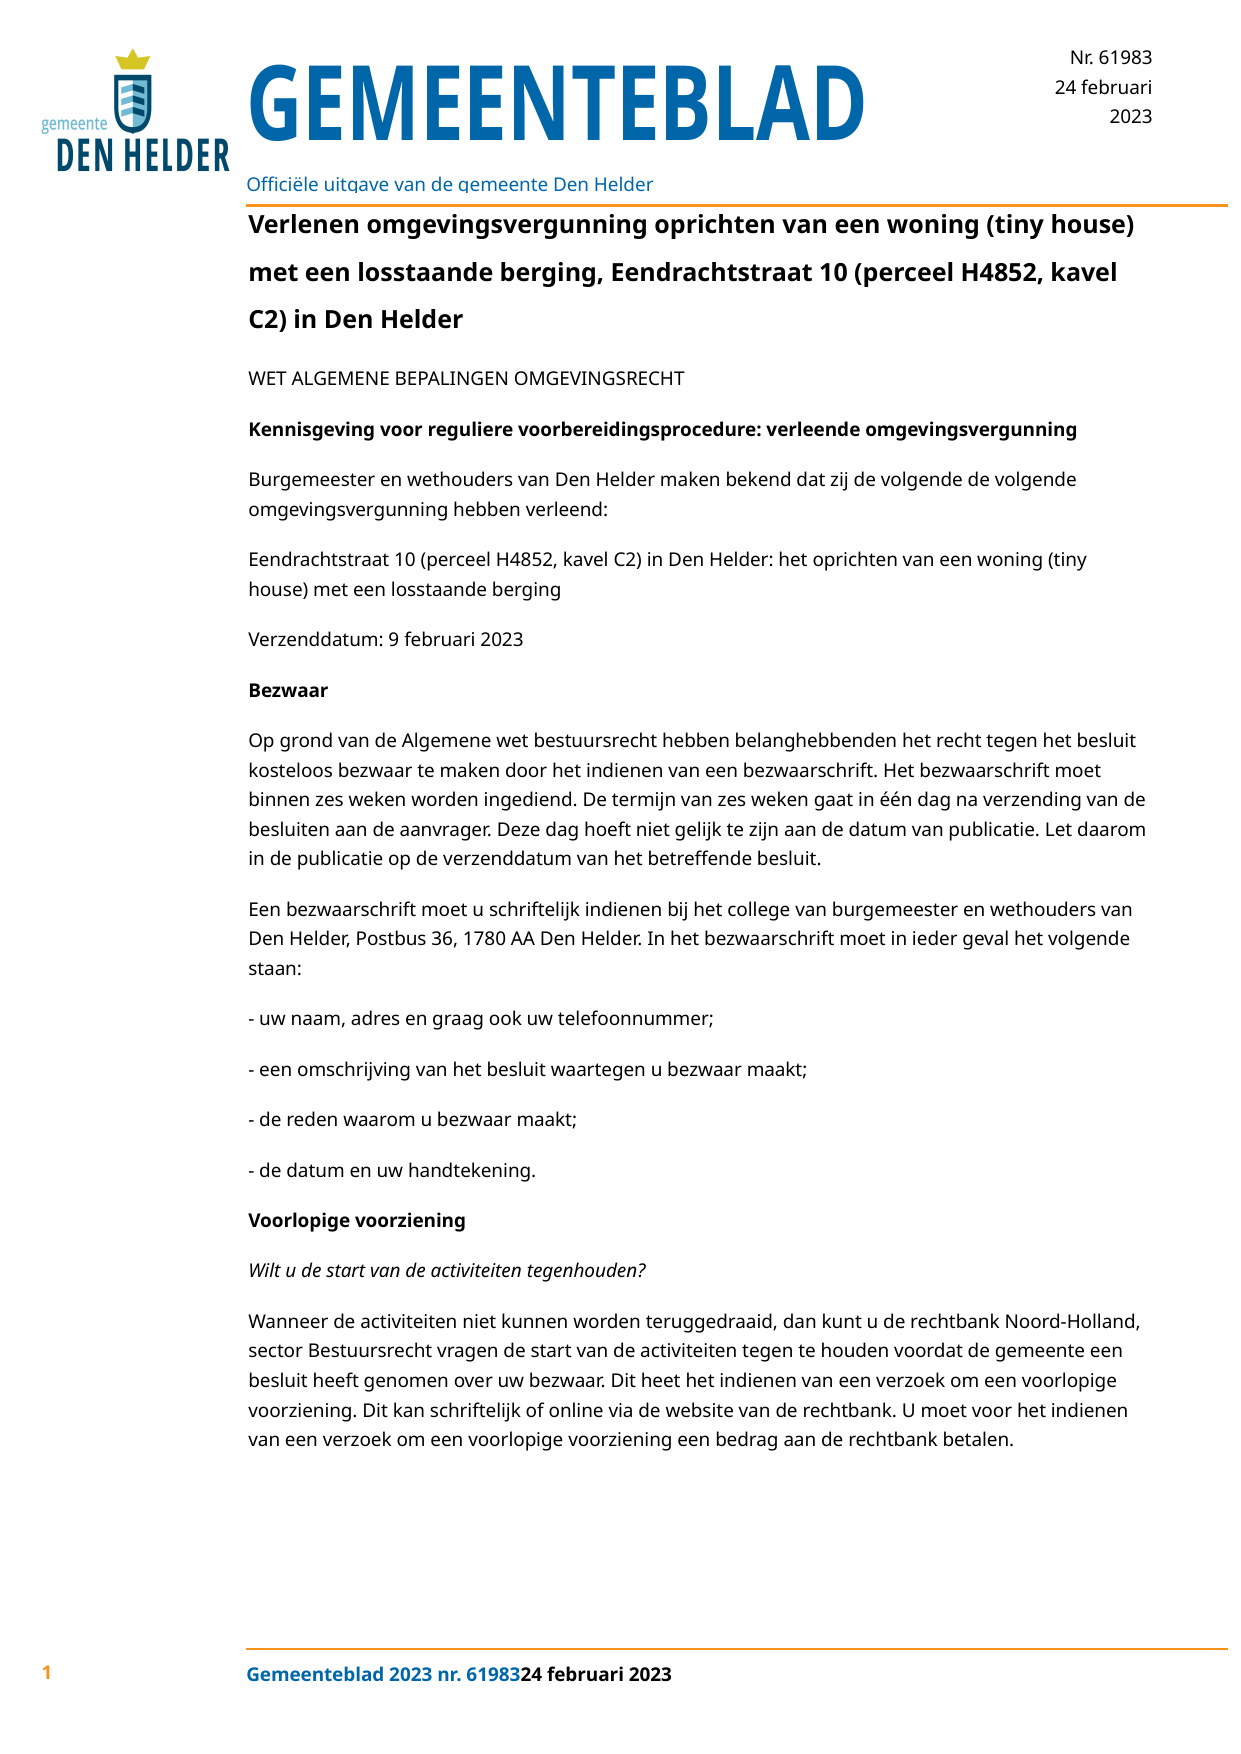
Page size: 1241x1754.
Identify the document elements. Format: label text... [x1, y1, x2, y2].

text Voorlopige voorziening [248, 1207, 1152, 1233]
text - een omschrijving van het besluit waartegen u bezwaar maakt; [248, 1056, 1152, 1082]
text Op grond van de Algemene wet bestuursrecht hebben belanghebbenden het recht tegen het besluit kosteloos bezwaar te maken door het indienen van een bezwaarschrift. Het bezwaarschrift moet binnen zes weken worden ingediend. De termijn van zes weken gaat in één dag na verzending van de besluiten aan de aanvrager. Deze dag hoeft niet gelijk te zijn aan de datum van publicatie. Let daarom in de publicatie op de verzenddatum van het betreffende besluit. [248, 727, 1152, 871]
text Burgemeester en wethouders van Den Helder maken bekend dat zij de volgende de volgende omgevingsvergunning hebben verleend: [248, 466, 1152, 522]
picture [220, 160, 224, 172]
text Een bezwaarschrift moet u schriftelijk indienen bij het college van burgemeester en wethouders van Den Helder, Postbus 36, 1780 AA Den Helder. In het bezwaarschrift moet in ieder geval het volgende staan: [248, 896, 1152, 981]
picture [130, 157, 135, 172]
picture [41, 47, 231, 172]
text - uw naam, adres en graag ook uw telefoonnummer; [248, 1006, 1152, 1031]
picture [100, 154, 106, 172]
text - de reden waarom u bezwaar maakt; [248, 1106, 1152, 1132]
picture [182, 144, 187, 165]
text Verlenen omgevingsvergunning oprichten van een woning (tiny house) met een losstaande berging, Eendrachtstraat 10 (perceel H4852, kavel C2) in Den Helder [248, 207, 1152, 336]
picture [63, 144, 68, 165]
text Eendrachtstraat 10 (perceel H4852, kavel C2) in Den Helder: het oprichten van een woning (tiny house) met een losstaande berging [248, 546, 1152, 602]
text Verzenddatum: 9 februari 2023 [248, 626, 1152, 652]
text - de datum en uw handtekening. [248, 1157, 1152, 1182]
text WET ALGEMENE BEPALINGEN OMGEVINGSRECHT [248, 366, 1152, 391]
text Kennisgeving voor reguliere voorbereidingsprocedure: verleende omgevingsvergunning [248, 416, 1152, 442]
text Bezwaar [248, 677, 1152, 702]
text Wanneer de activiteiten niet kunnen worden teruggedraaid, dan kunt u de rechtbank Noord-Holland, sector Bestuursrecht vragen de start van de activiteiten tegen te houden voordat de gemeente een besluit heeft genomen over uw bezwaar. Dit heet het indienen van een verzoek om een voorlopige voorziening. Dit kan schriftelijk of online via de website van de rechtbank. U moet voor het indienen van een verzoek om een voorlopige voorziening een bedrag aan de rechtbank betalen. [248, 1308, 1152, 1452]
text Wilt u de start van de activiteiten tegenhouden? [248, 1258, 1152, 1283]
